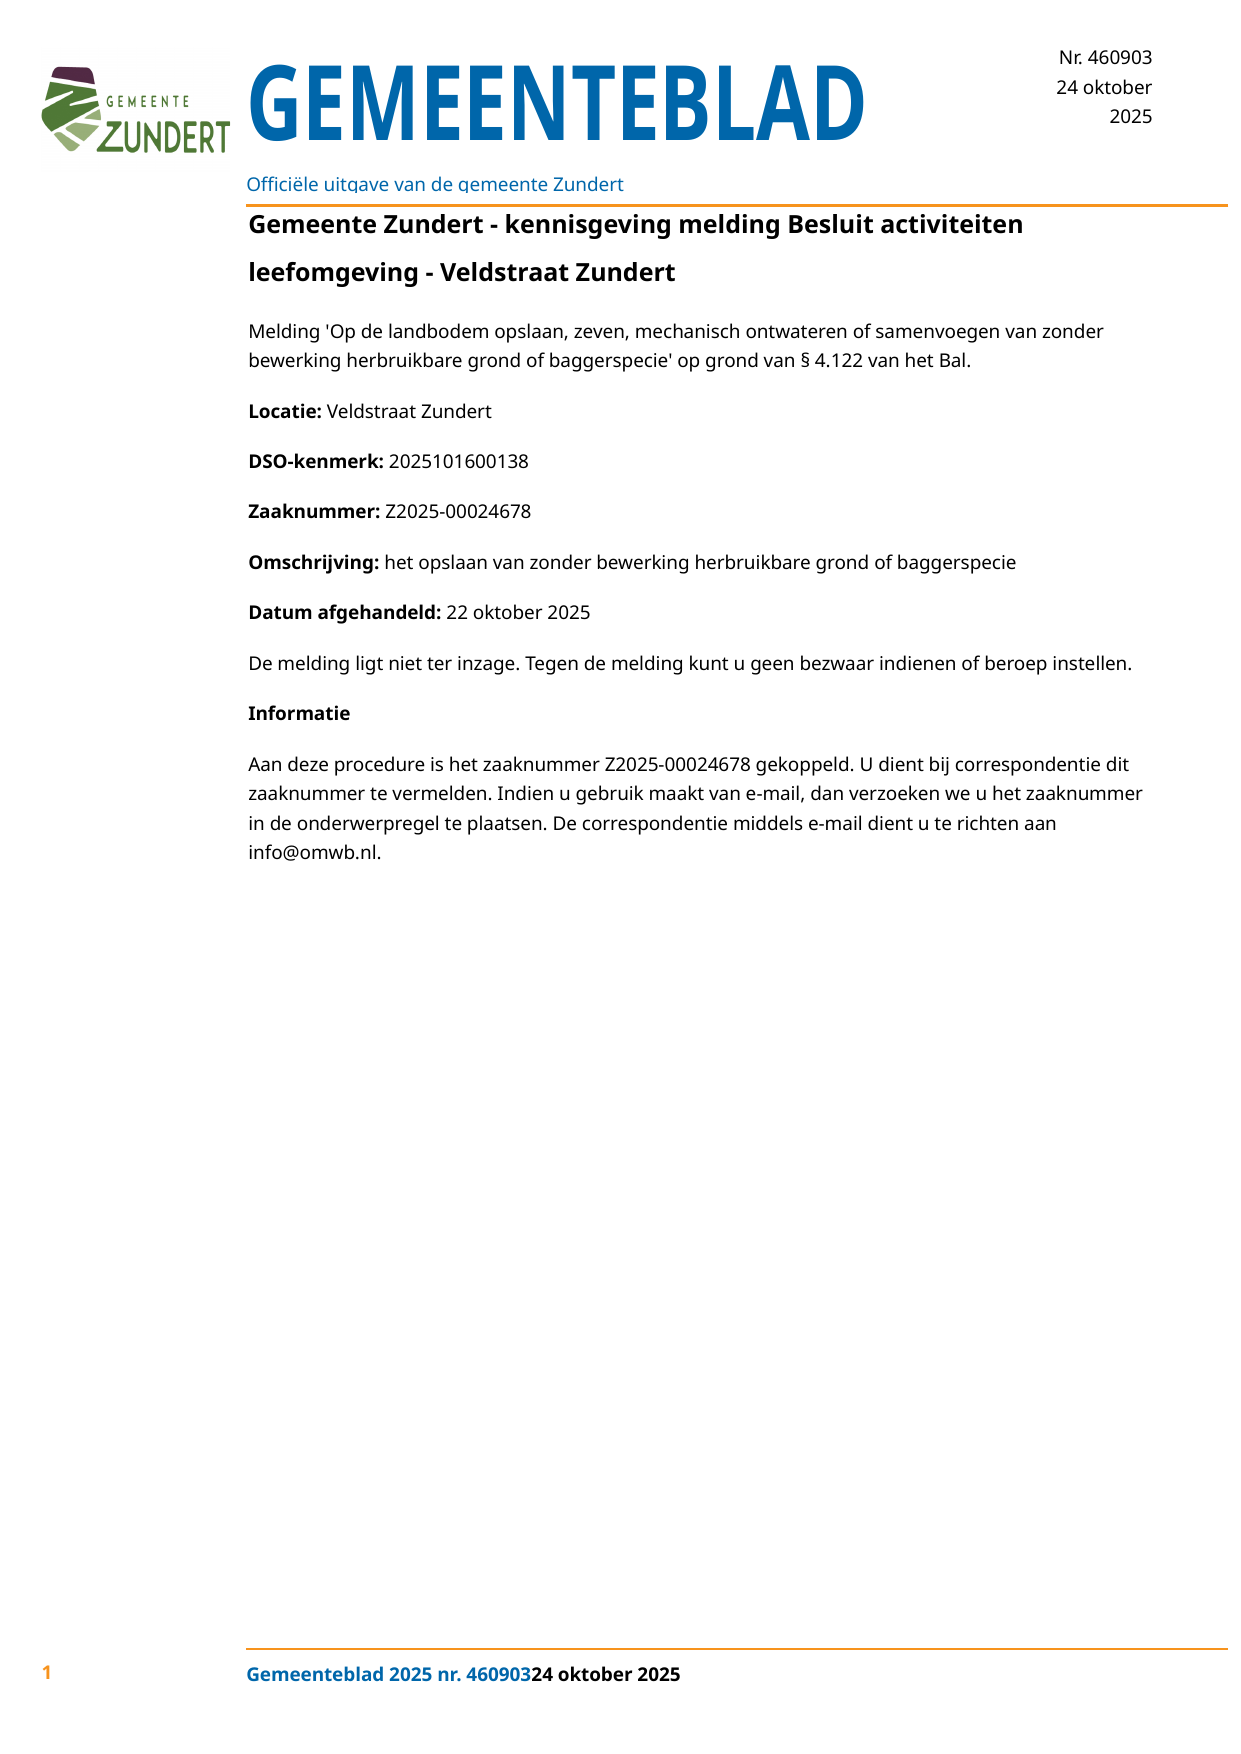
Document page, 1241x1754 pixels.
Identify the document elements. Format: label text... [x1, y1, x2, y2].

picture [41, 47, 231, 172]
text DSO-kenmerk: 2025101600138 [248, 448, 1152, 474]
text Melding 'Op de landbodem opslaan, zeven, mechanisch ontwateren of samenvoegen van zonder bewerking herbruikbare grond of baggerspecie' op grond van § 4.122 van het Bal. [248, 318, 1152, 373]
text Gemeente Zundert - kennisgeving melding Besluit activiteiten leefomgeving - Veldstraat Zundert [248, 207, 1152, 288]
text Datum afgehandeld: 22 oktober 2025 [248, 599, 1152, 625]
text Informatie [248, 700, 1152, 726]
text Zaaknummer: Z2025-00024678 [248, 499, 1152, 524]
text Locatie: Veldstraat Zundert [248, 398, 1152, 424]
text Aan deze procedure is het zaaknummer Z2025-00024678 gekoppeld. U dient bij correspondentie dit zaaknummer te vermelden. Indien u gebruik maakt van e-mail, dan verzoeken we u het zaaknummer in de onderwerpregel te plaatsen. De correspondentie middels e-mail dient u te richten aan info@omwb.nl. [248, 751, 1152, 865]
text Omschrijving: het opslaan van zonder bewerking herbruikbare grond of baggerspecie [248, 549, 1152, 575]
text De melding ligt niet ter inzage. Tegen de melding kunt u geen bezwaar indienen of beroep instellen. [248, 650, 1152, 676]
